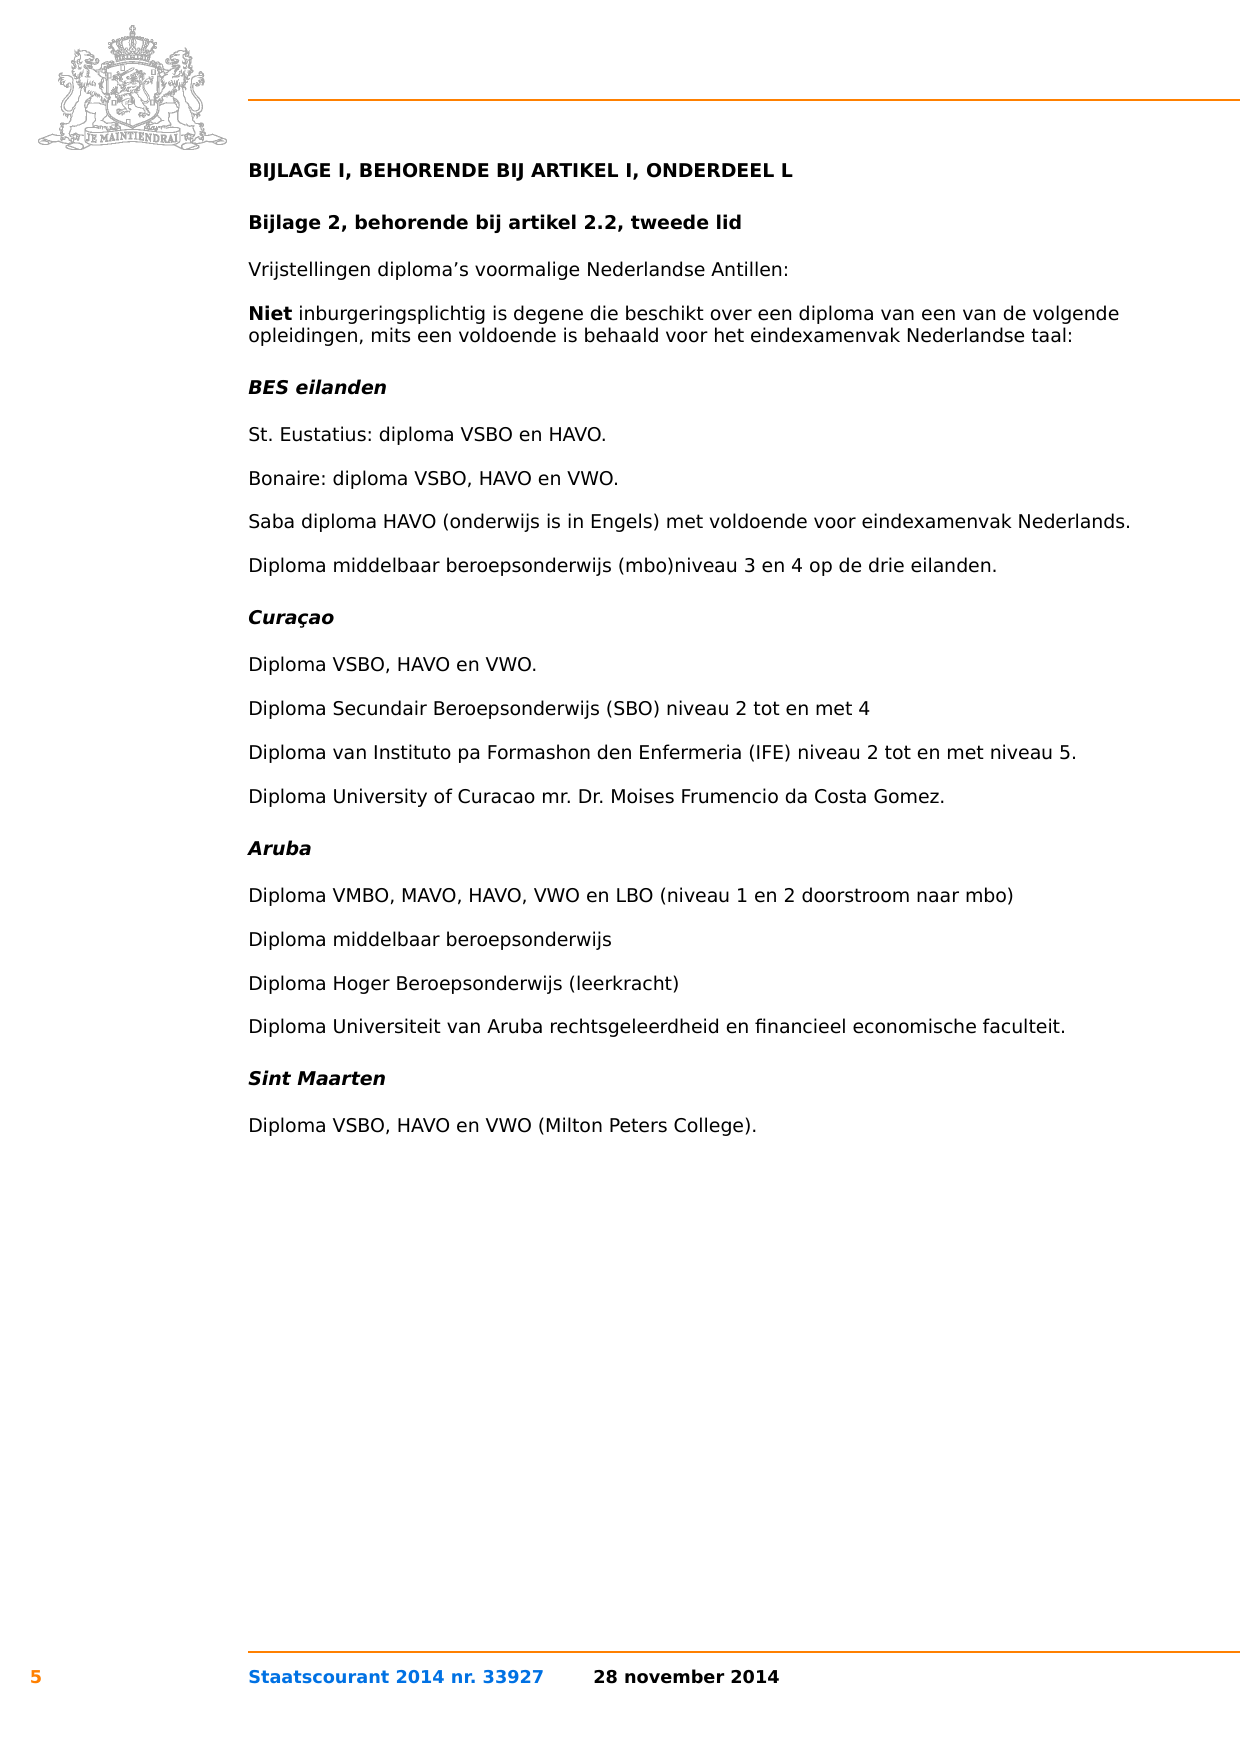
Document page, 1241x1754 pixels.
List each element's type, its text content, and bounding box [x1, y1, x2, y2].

text Diploma middelbaar beroepsonderwijs [248, 928, 1163, 951]
text Bonaire: diploma VSBO, HAVO en VWO. [248, 467, 1163, 489]
subtitle BES eilanden [248, 377, 1163, 399]
text Niet inburgeringsplichtig is degene die beschikt over een diploma van een van de volgende opleidingen, mits een voldoende is behaald voor het eindexamenvak Nederlandse taal: [248, 303, 1163, 347]
text Vrijstellingen diploma’s voormalige Nederlandse Antillen: [248, 259, 1163, 281]
text Diploma VMBO, MAVO, HAVO, VWO en LBO (niveau 1 en 2 doorstroom naar mbo) [248, 885, 1163, 907]
text Saba diploma HAVO (onderwijs is in Engels) met voldoende voor eindexamenvak Nederlands. [248, 511, 1163, 533]
subtitle Curaçao [248, 607, 1163, 629]
subtitle Aruba [248, 838, 1163, 860]
subtitle Bijlage 2, behorende bij artikel 2.2, tweede lid [248, 212, 1163, 234]
text St. Eustatius: diploma VSBO en HAVO. [248, 424, 1163, 446]
picture [38, 25, 227, 150]
text Diploma University of Curacao mr. Dr. Moises Frumencio da Costa Gomez. [248, 786, 1163, 808]
subtitle Sint Maarten [248, 1068, 1163, 1090]
text Diploma Secundair Beroepsonderwijs (SBO) niveau 2 tot en met 4 [248, 698, 1163, 720]
text Diploma van Instituto pa Formashon den Enfermeria (IFE) niveau 2 tot en met niveau 5. [248, 742, 1163, 764]
text Diploma Universiteit van Aruba rechtsgeleerdheid en financieel economische faculteit. [248, 1016, 1163, 1038]
text Diploma VSBO, HAVO en VWO (Milton Peters College). [248, 1115, 1163, 1137]
subtitle BIJLAGE I, BEHORENDE BIJ ARTIKEL I, ONDERDEEL L [248, 160, 1163, 182]
text Diploma middelbaar beroepsonderwijs (mbo)niveau 3 en 4 op de drie eilanden. [248, 555, 1163, 577]
text Diploma VSBO, HAVO en VWO. [248, 654, 1163, 676]
text Diploma Hoger Beroepsonderwijs (leerkracht) [248, 972, 1163, 994]
